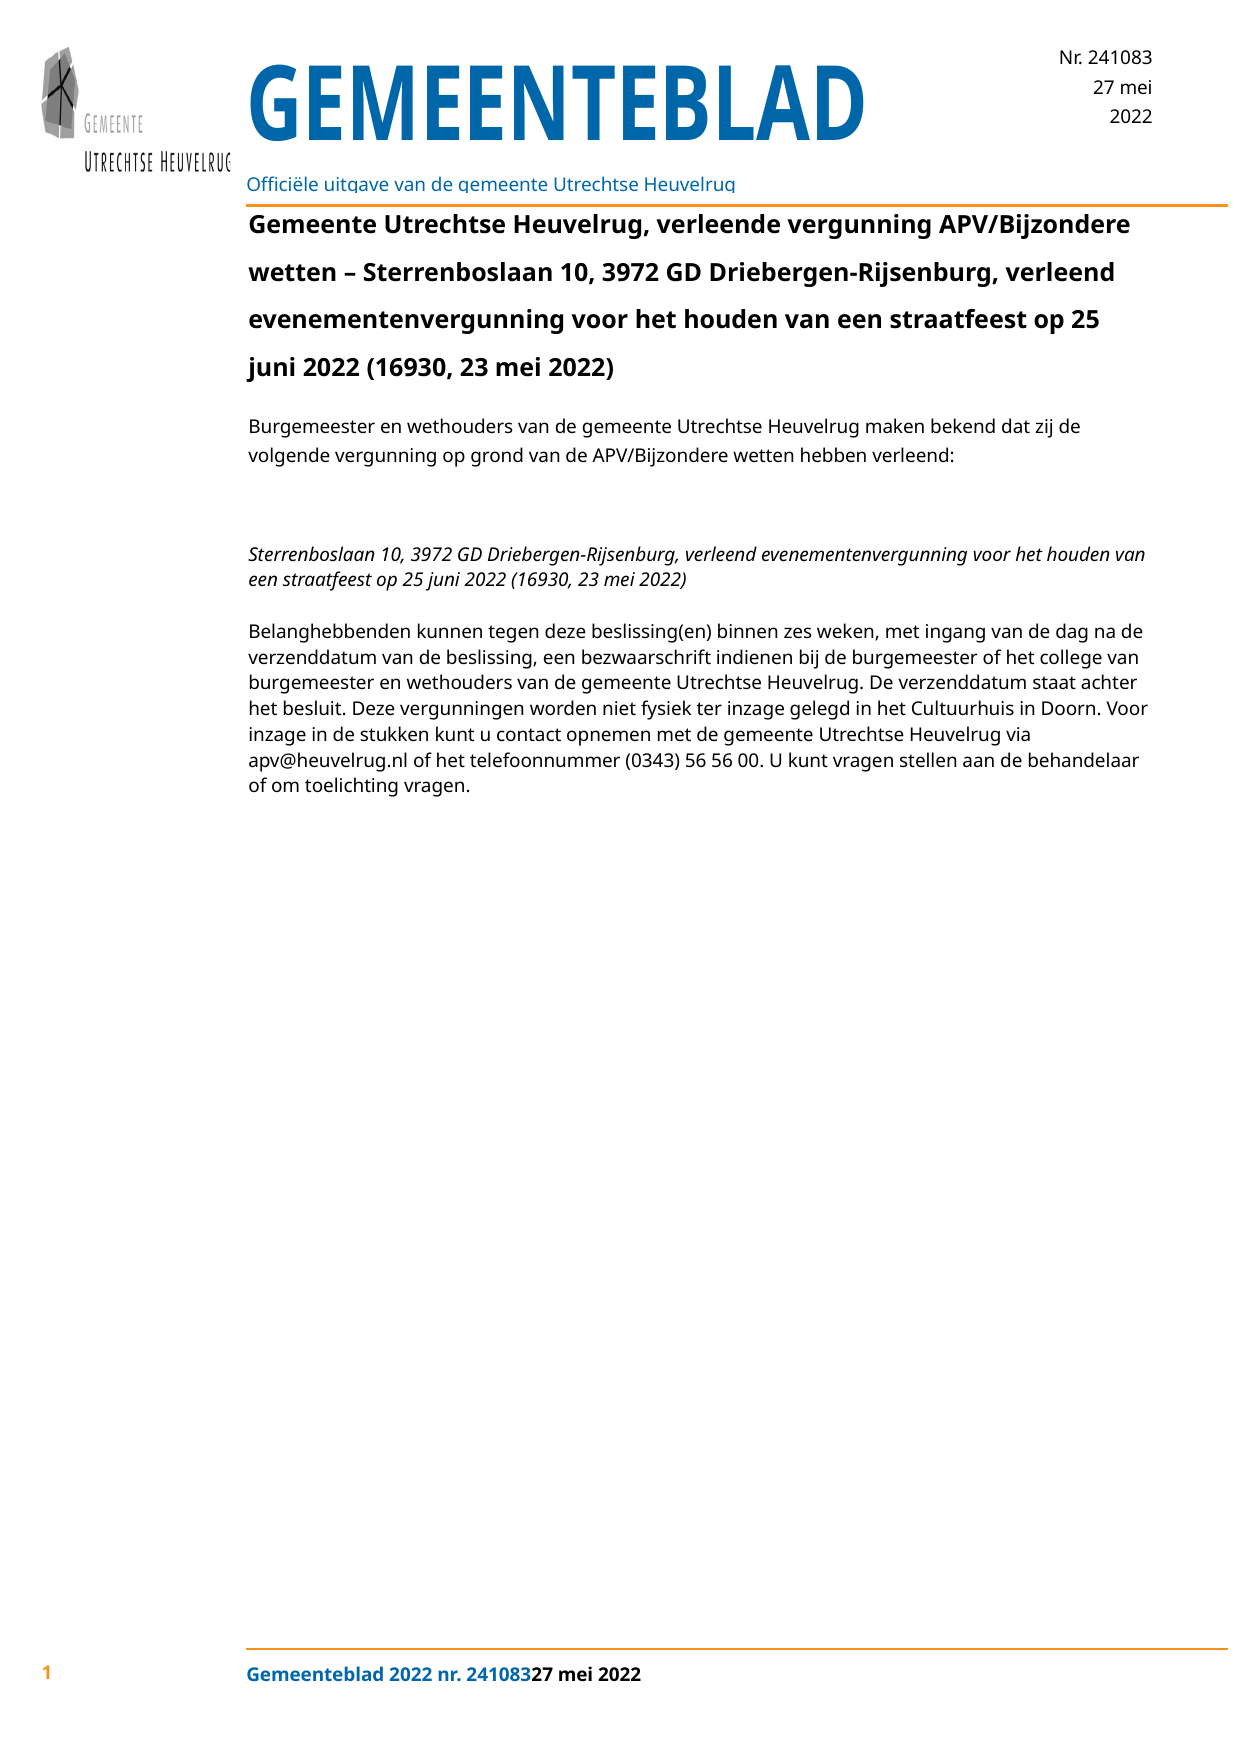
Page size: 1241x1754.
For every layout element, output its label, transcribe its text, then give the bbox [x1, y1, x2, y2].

text Sterrenboslaan 10, 3972 GD Driebergen-Rijsenburg, verleend evenementenvergunning voor het houden van een straatfeest op 25 juni 2022 (16930, 23 mei 2022) [248, 541, 1152, 592]
picture [41, 47, 231, 172]
text Burgemeester en wethouders van de gemeente Utrechtse Heuvelrug maken bekend dat zij de volgende vergunning op grond van de APV/Bijzondere wetten hebben verleend: [248, 413, 1152, 468]
text Belanghebbenden kunnen tegen deze beslissing(en) binnen zes weken, met ingang van de dag na de verzenddatum van de beslissing, een bezwaarschrift indienen bij de burgemeester of het college van burgemeester en wethouders van de gemeente Utrechtse Heuvelrug. De verzenddatum staat achter het besluit. Deze vergunningen worden niet fysiek ter inzage gelegd in het Cultuurhuis in Doorn. Voor inzage in de stukken kunt u contact opnemen met de gemeente Utrechtse Heuvelrug via apv@heuvelrug.nl of het telefoonnummer (0343) 56 56 00. U kunt vragen stellen aan de behandelaar of om toelichting vragen. [248, 618, 1152, 798]
text Gemeente Utrechtse Heuvelrug, verleende vergunning APV/Bijzondere wetten – Sterrenboslaan 10, 3972 GD Driebergen-Rijsenburg, verleend evenementenvergunning voor het houden van een straatfeest op 25 juni 2022 (16930, 23 mei 2022) [248, 207, 1152, 384]
